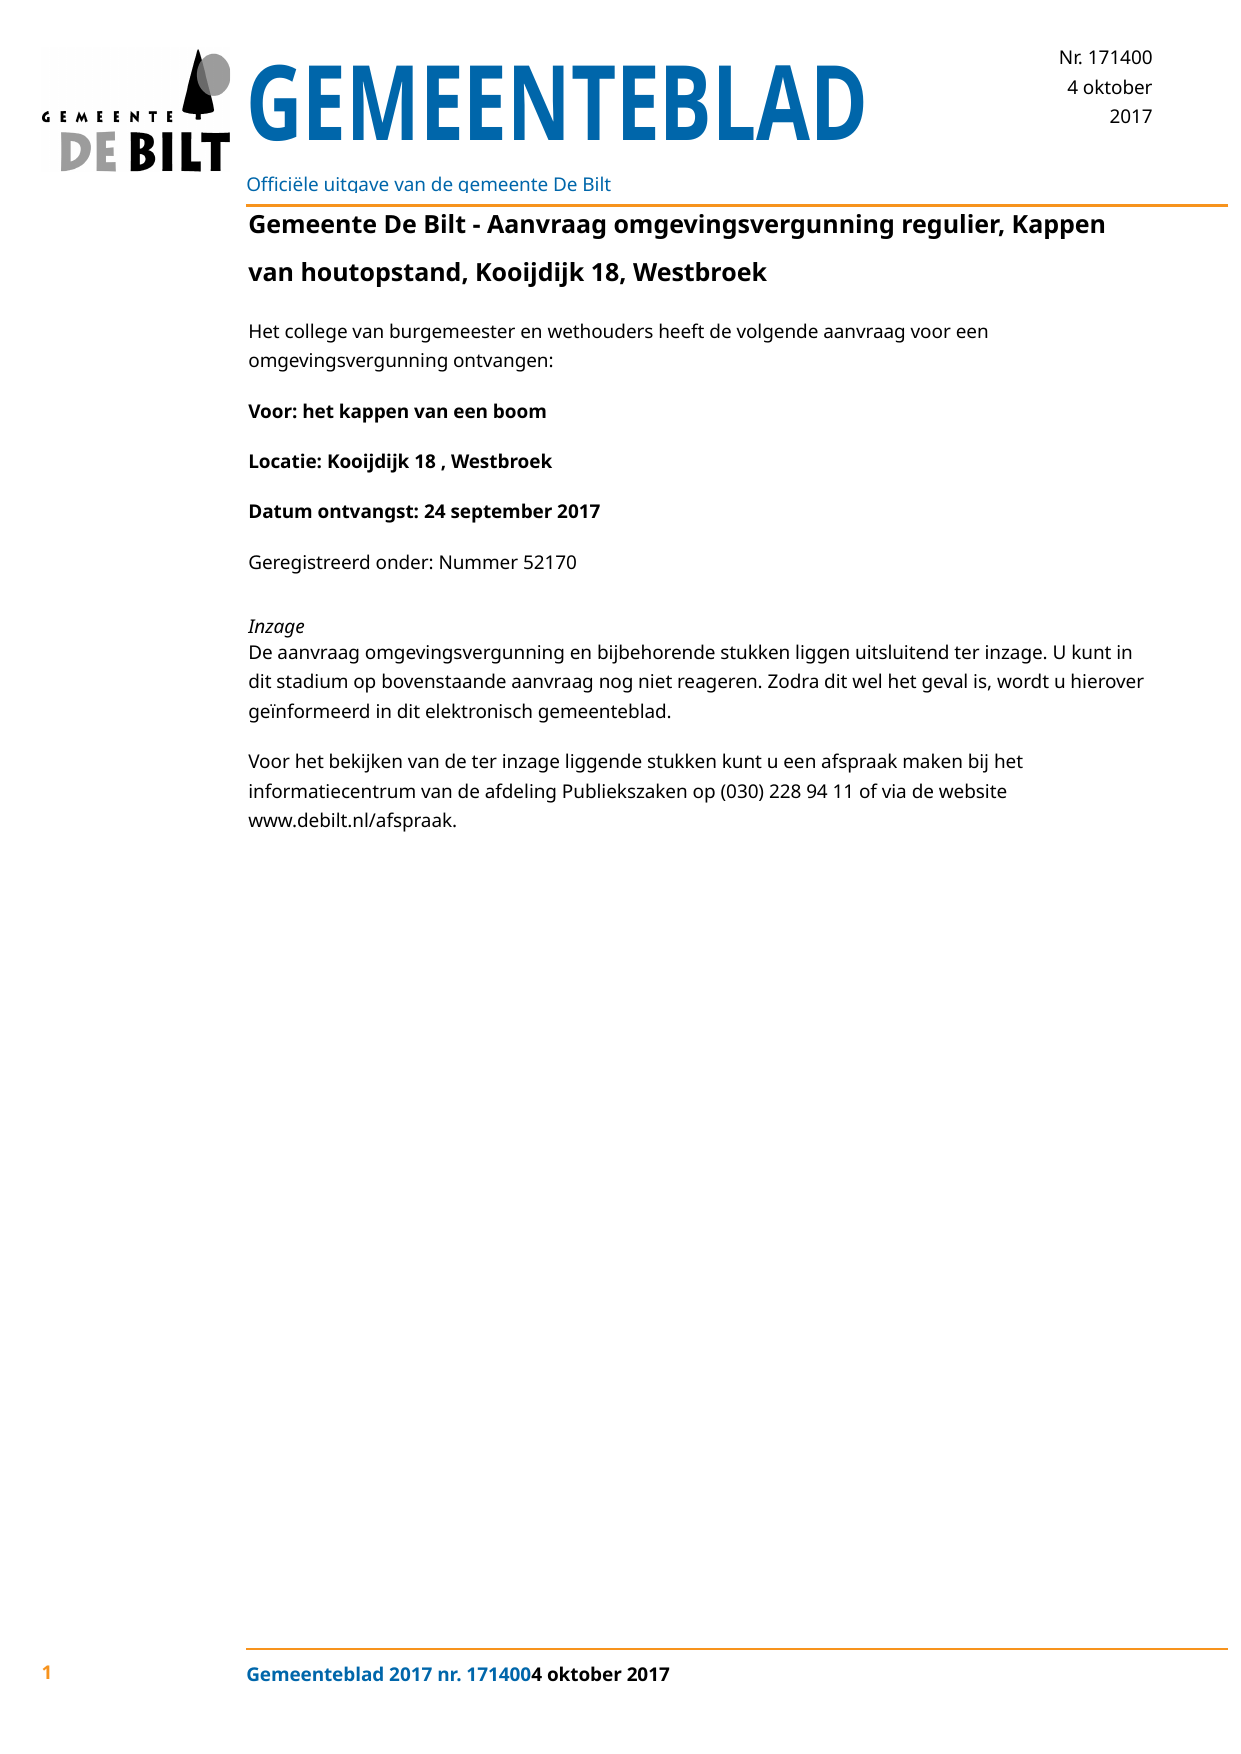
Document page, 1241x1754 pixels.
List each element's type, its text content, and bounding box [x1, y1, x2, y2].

text Geregistreerd onder: Nummer 52170 [248, 549, 1152, 575]
text Het college van burgemeester en wethouders heeft de volgende aanvraag voor een omgevingsvergunning ontvangen: [248, 318, 1152, 373]
text Voor het bekijken van de ter inzage liggende stukken kunt u een afspraak maken bij het informatiecentrum van de afdeling Publiekszaken op (030) 228 94 11 of via de website www.debilt.nl/afspraak. [248, 748, 1152, 833]
text De aanvraag omgevingsvergunning en bijbehorende stukken liggen uitsluitend ter inzage. U kunt in dit stadium op bovenstaande aanvraag nog niet reageren. Zodra dit wel het geval is, wordt u hierover geïnformeerd in dit elektronisch gemeenteblad. [248, 639, 1152, 724]
text Datum ontvangst: 24 september 2017 [248, 499, 1152, 524]
text Locatie: Kooijdijk 18 , Westbroek [248, 448, 1152, 474]
picture [41, 47, 231, 172]
text Voor: het kappen van een boom [248, 398, 1152, 424]
text Gemeente De Bilt - Aanvraag omgevingsvergunning regulier, Kappen van houtopstand, Kooijdijk 18, Westbroek [248, 207, 1152, 288]
text Inzage [248, 613, 1152, 639]
